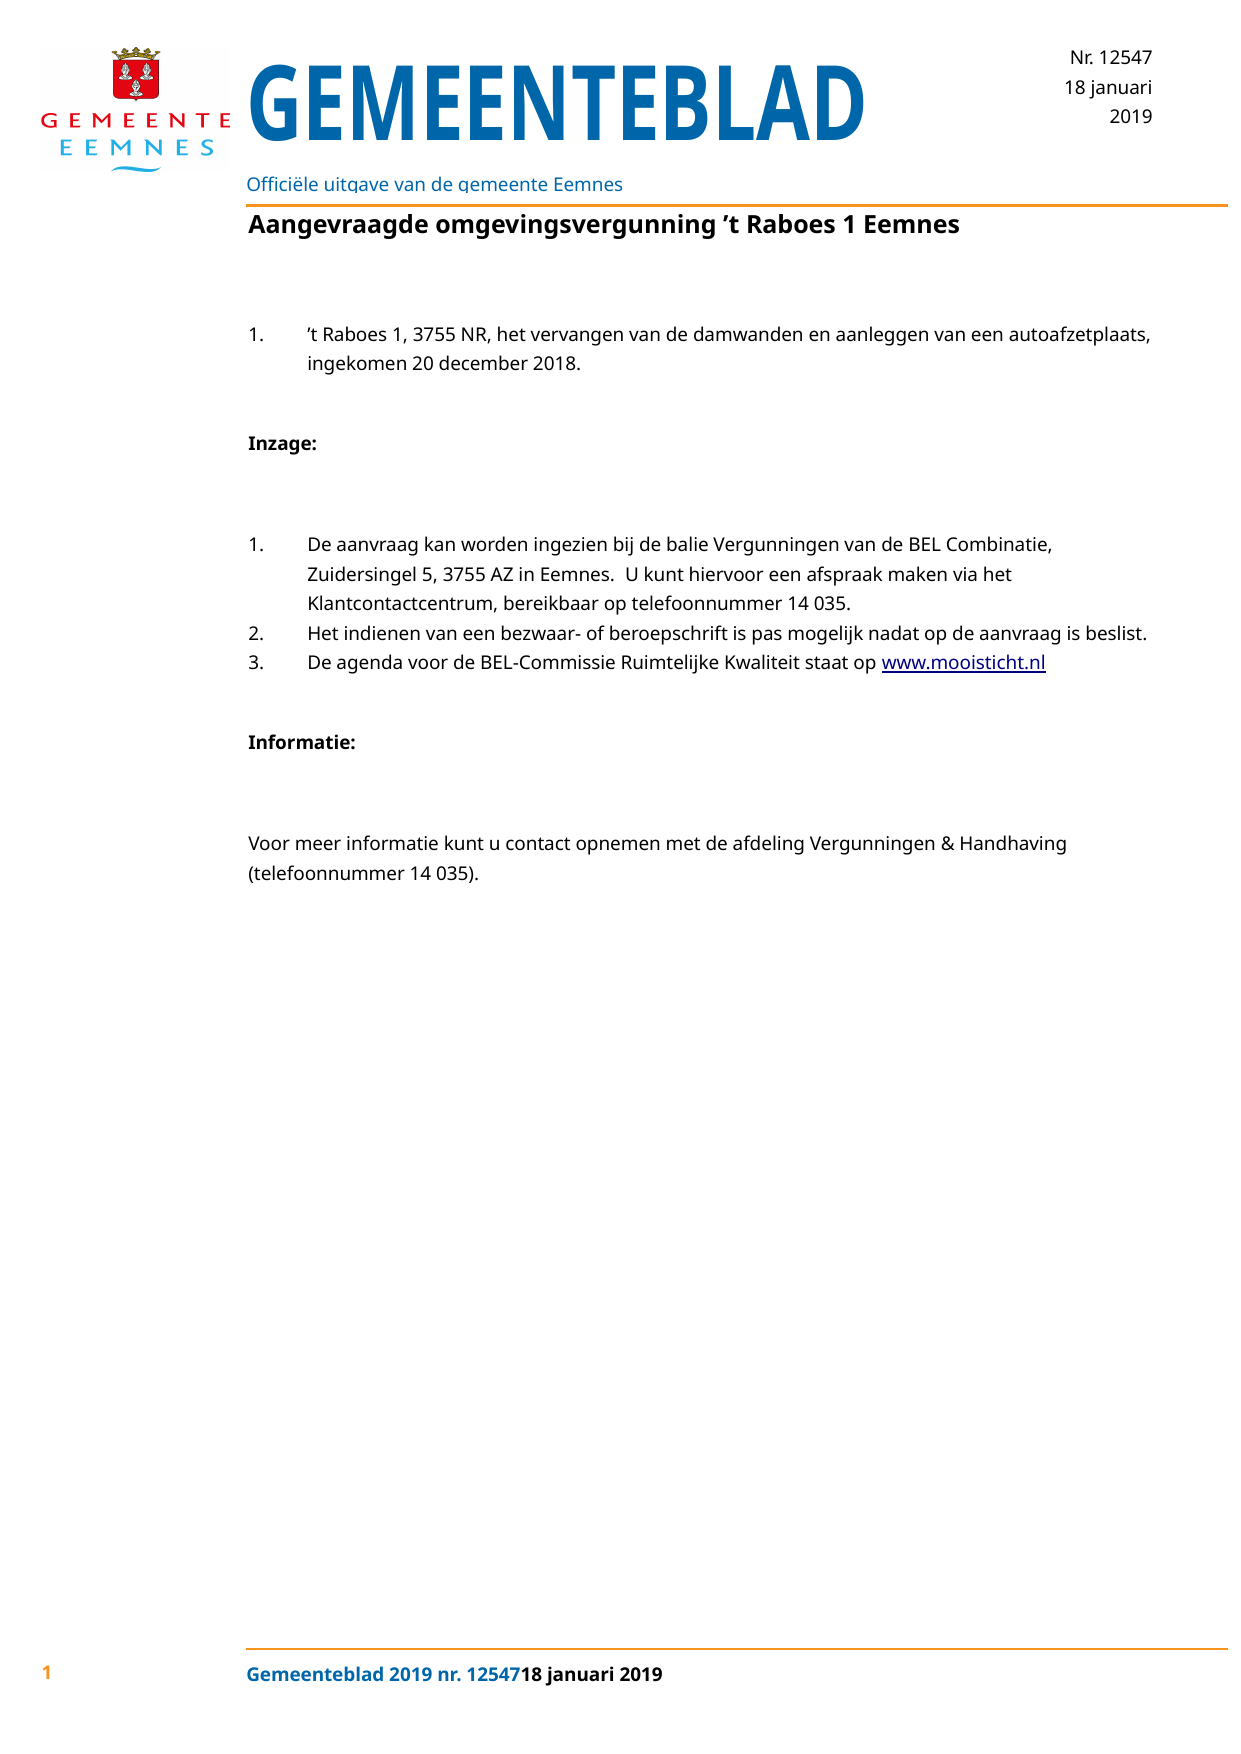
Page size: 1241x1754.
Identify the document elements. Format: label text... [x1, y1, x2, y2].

text Voor meer informatie kunt u contact opnemen met de afdeling Vergunningen & Handhaving (telefoonnummer 14 035). [248, 830, 1152, 886]
text Aangevraagde omgevingsvergunning ’t Raboes 1 Eemnes [248, 207, 1152, 241]
picture [41, 47, 231, 172]
text Informatie: [248, 729, 1152, 755]
list ’t Raboes 1, 3755 NR, het vervangen van de damwanden en aanleggen van een autoafzetplaats, ingekomen 20 december 2018. [248, 321, 1152, 376]
text Inzage: [248, 430, 1152, 456]
list Het indienen van een bezwaar- of beroepschrift is pas mogelijk nadat op de aanvraag is beslist. [248, 620, 1152, 646]
list De agenda voor de BEL-Commissie Ruimtelijke Kwaliteit staat op www.mooisticht.nl [248, 649, 1152, 675]
list De aanvraag kan worden ingezien bij de balie Vergunningen van de BEL Combinatie, Zuidersingel 5, 3755 AZ in Eemnes. U kunt hiervoor een afspraak maken via het Klantcontactcentrum, bereikbaar op telefoonnummer 14 035. [248, 531, 1152, 616]
